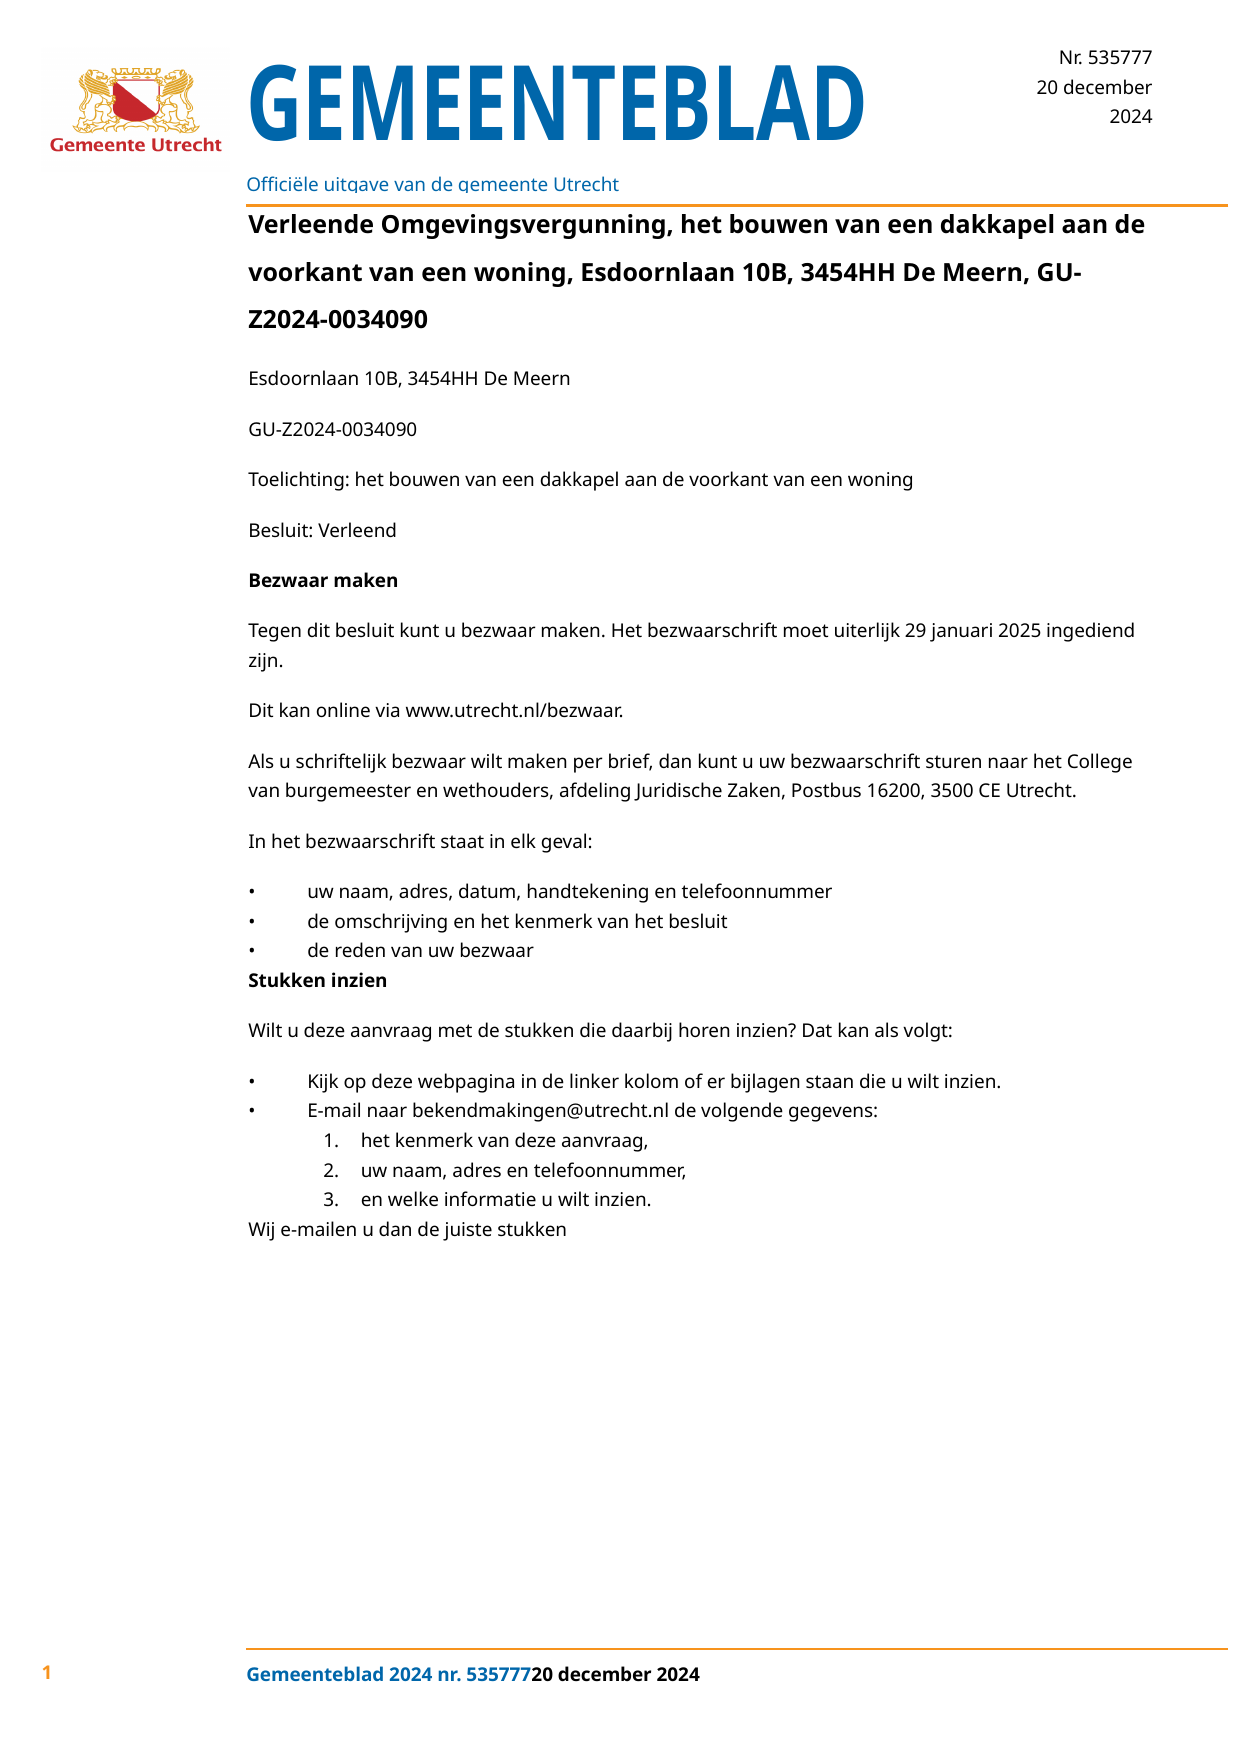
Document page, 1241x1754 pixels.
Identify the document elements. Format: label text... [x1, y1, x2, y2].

text Dit kan online via www.utrecht.nl/bezwaar. [248, 698, 1152, 723]
list uw naam, adres, datum, handtekening en telefoonnummer [248, 878, 1152, 904]
text Tegen dit besluit kunt u bezwaar maken. Het bezwaarschrift moet uiterlijk 29 januari 2025 ingediend zijn. [248, 618, 1152, 673]
text Wilt u deze aanvraag met de stukken die daarbij horen inzien? Dat kan als volgt: [248, 1018, 1152, 1043]
text GU-Z2024-0034090 [248, 416, 1152, 442]
list Kijk op deze webpagina in de linker kolom of er bijlagen staan die u wilt inzien. [248, 1068, 1152, 1094]
text Als u schriftelijk bezwaar wilt maken per brief, dan kunt u uw bezwaarschrift sturen naar het College van burgemeester en wethouders, afdeling Juridische Zaken, Postbus 16200, 3500 CE Utrecht. [248, 748, 1152, 803]
text Besluit: Verleend [248, 517, 1152, 542]
text Stukken inzien [248, 967, 1152, 993]
list de omschrijving en het kenmerk van het besluit [248, 908, 1152, 934]
list E-mail naar bekendmakingen@utrecht.nl de volgende gegevens: [248, 1098, 1152, 1123]
list de reden van uw bezwaar [248, 938, 1152, 963]
list het kenmerk van deze aanvraag, [323, 1127, 1152, 1153]
list uw naam, adres en telefoonnummer, [323, 1157, 1152, 1182]
text Esdoornlaan 10B, 3454HH De Meern [248, 366, 1152, 391]
text In het bezwaarschrift staat in elk geval: [248, 828, 1152, 854]
text Toelichting: het bouwen van een dakkapel aan de voorkant van een woning [248, 466, 1152, 492]
list en welke informatie u wilt inzien. [323, 1186, 1152, 1212]
text Wij e-mailen u dan de juiste stukken [248, 1216, 1152, 1242]
text Bezwaar maken [248, 567, 1152, 593]
picture [41, 47, 231, 172]
text Verleende Omgevingsvergunning, het bouwen van een dakkapel aan de voorkant van een woning, Esdoornlaan 10B, 3454HH De Meern, GU-Z2024-0034090 [248, 207, 1152, 336]
